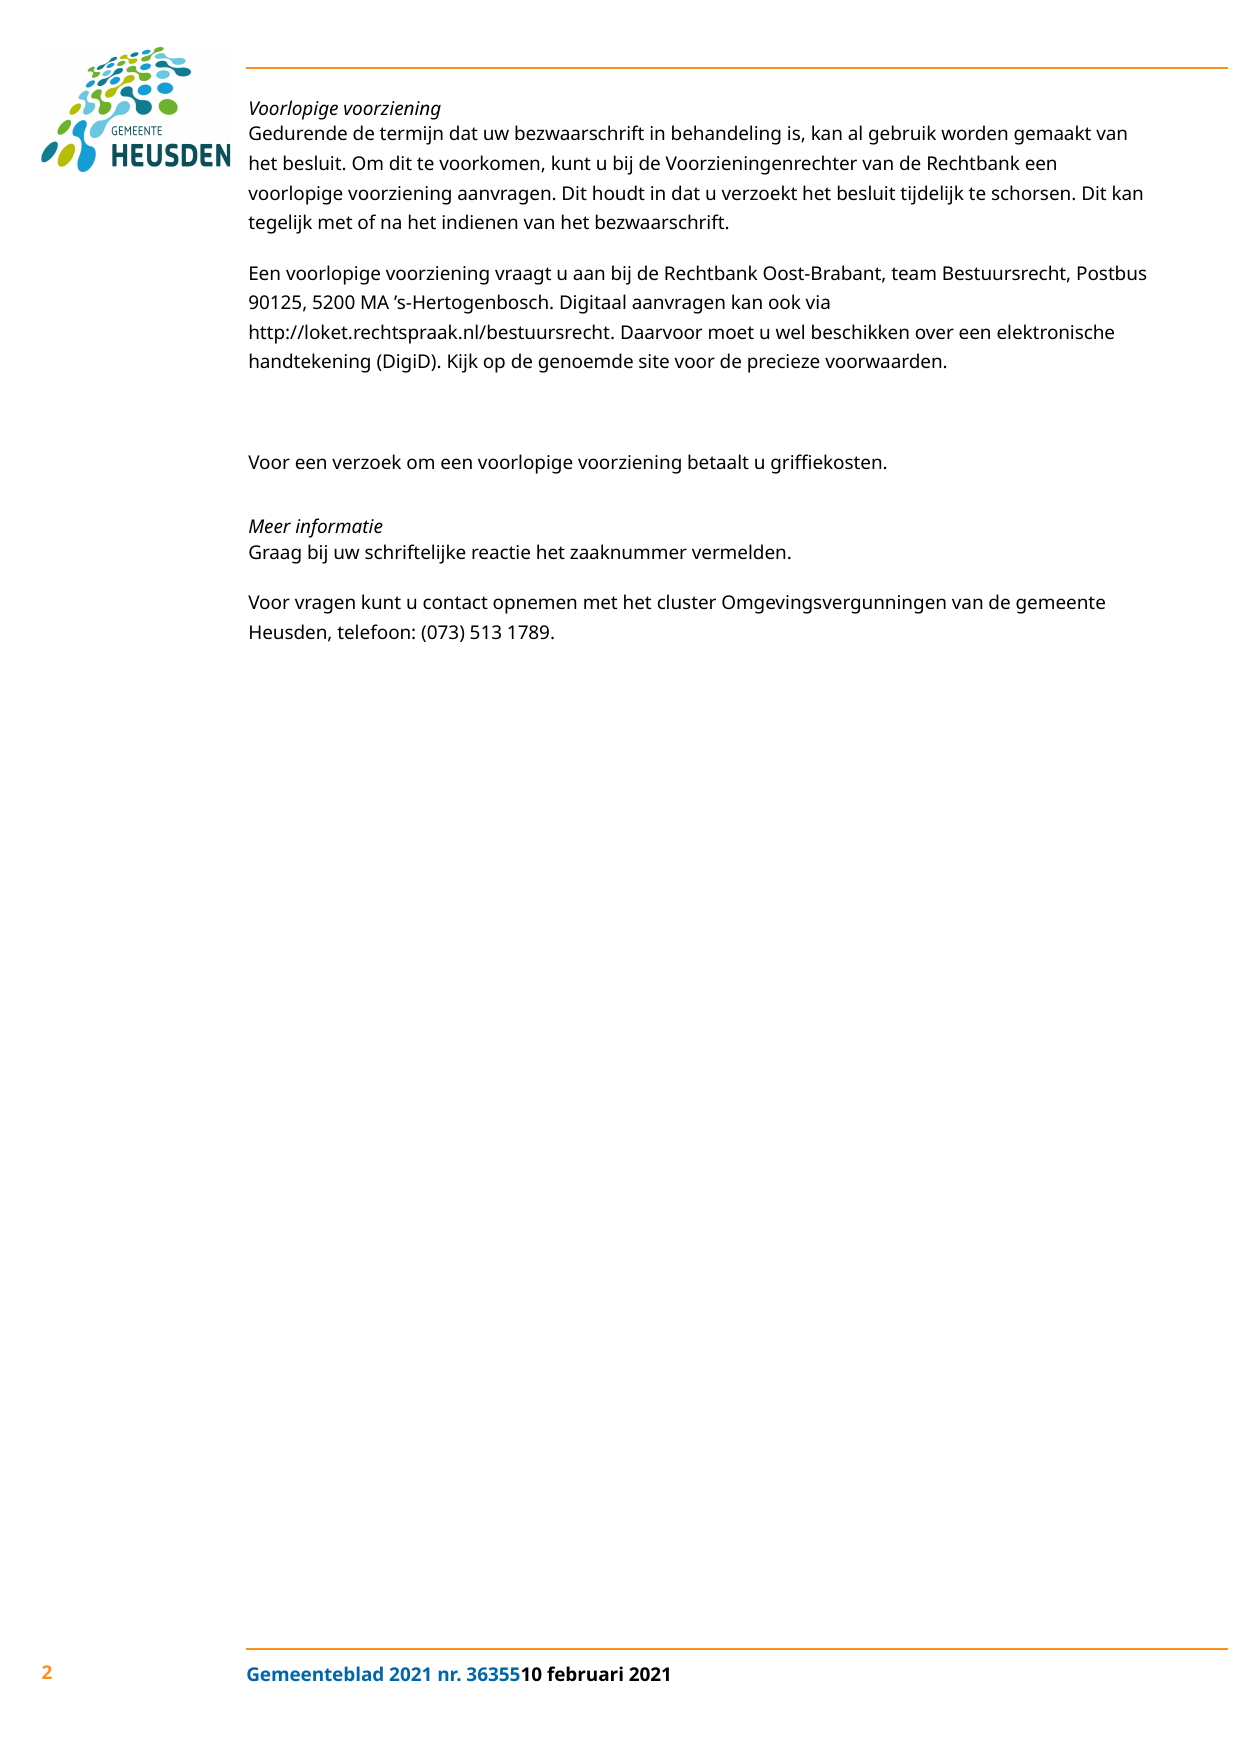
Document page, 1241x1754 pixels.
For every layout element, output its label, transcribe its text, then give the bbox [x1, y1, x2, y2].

text Meer informatie [248, 513, 1152, 539]
text Gedurende de termijn dat uw bezwaarschrift in behandeling is, kan al gebruik worden gemaakt van het besluit. Om dit te voorkomen, kunt u bij de Voorzieningenrechter van de Rechtbank een voorlopige voorziening aanvragen. Dit houdt in dat u verzoekt het besluit tijdelijk te schorsen. Dit kan tegelijk met of na het indienen van het bezwaarschrift. [248, 121, 1152, 235]
text Een voorlopige voorziening vraagt u aan bij de Rechtbank Oost-Brabant, team Bestuursrecht, Postbus 90125, 5200 MA ’s-Hertogenbosch. Digitaal aanvragen kan ook via http://loket.rechtspraak.nl/bestuursrecht. Daarvoor moet u wel beschikken over een elektronische handtekening (DigiD). Kijk op de genoemde site voor de precieze voorwaarden. [248, 260, 1152, 374]
picture [41, 47, 231, 172]
text Voor een verzoek om een voorlopige voorziening betaalt u griffiekosten. [248, 449, 1152, 475]
text Voor vragen kunt u contact opnemen met het cluster Omgevingsvergunningen van de gemeente Heusden, telefoon: (073) 513 1789. [248, 589, 1152, 645]
text Voorlopige voorziening [248, 95, 1152, 121]
text Graag bij uw schriftelijke reactie het zaaknummer vermelden. [248, 539, 1152, 565]
